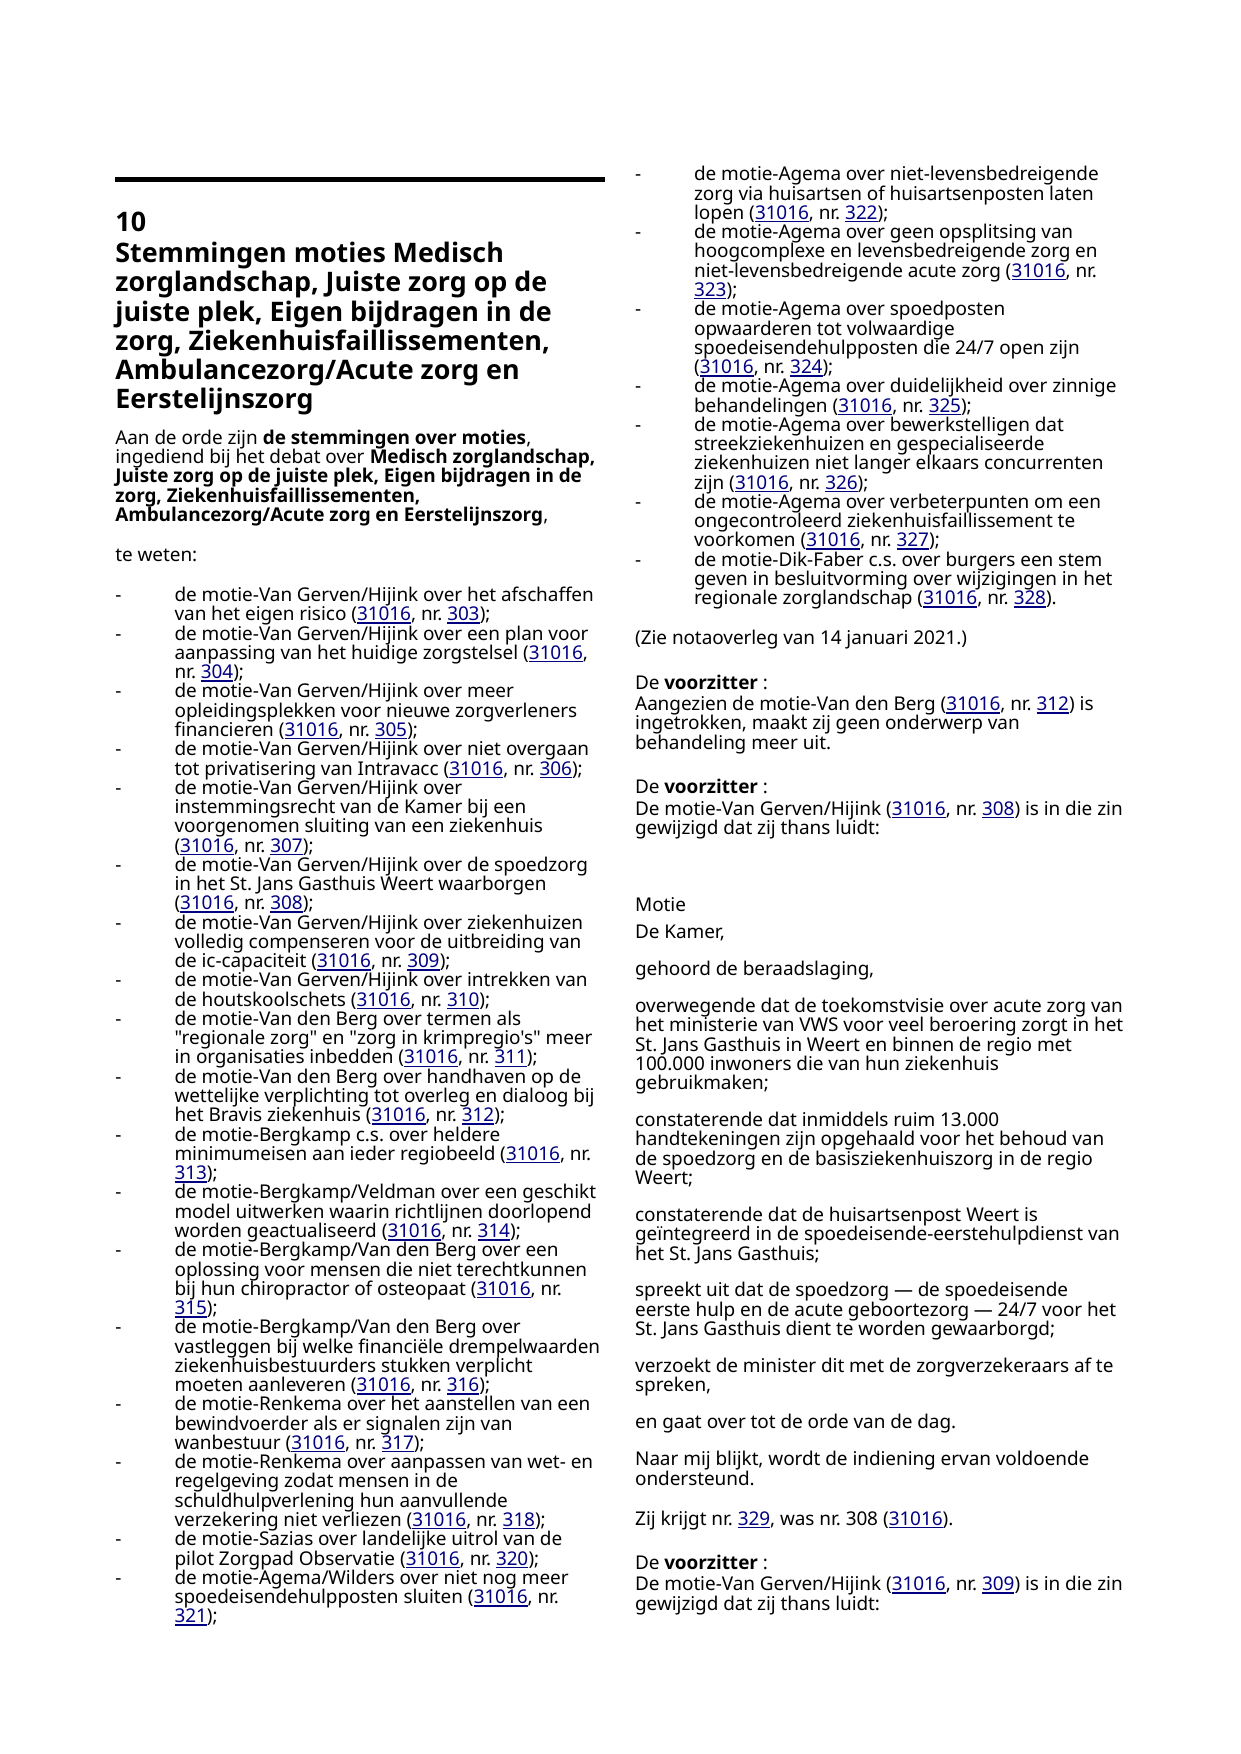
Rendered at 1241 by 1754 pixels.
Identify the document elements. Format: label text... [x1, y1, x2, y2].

list de motie-Van den Berg over termen als "regionale zorg" en "zorg in krimpregio's" meer in organisaties inbedden (31016, nr. 311); [115, 1010, 605, 1068]
list de motie-Van Gerven/Hijink over het afschaffen van het eigen risico (31016, nr. 303); [115, 586, 605, 624]
list de motie-Bergkamp/Van den Berg over vastleggen bij welke financiële drempelwaarden ziekenhuisbestuurders stukken verplicht moeten aanleveren (31016, nr. 316); [115, 1318, 605, 1395]
list de motie-Van Gerven/Hijink over ziekenhuizen volledig compenseren voor de uitbreiding van de ic-capaciteit (31016, nr. 309); [115, 914, 605, 971]
text constaterende dat de huisartsenpost Weert is geïntegreerd in de spoedeisende-eerstehulpdienst van het St. Jans Gasthuis; [635, 1206, 1125, 1264]
text De motie-Van Gerven/Hijink (31016, nr. 308) is in die zin gewijzigd dat zij thans luidt: [635, 799, 1125, 838]
list de motie-Van Gerven/Hijink over de spoedzorg in het St. Jans Gasthuis Weert waarborgen (31016, nr. 308); [115, 856, 605, 914]
text spreekt uit dat de spoedzorg — de spoedeisende eerste hulp en de acute geboortezorg — 24/7 voor het St. Jans Gasthuis dient te worden gewaarborgd; [635, 1281, 1125, 1339]
list de motie-Bergkamp c.s. over heldere minimumeisen aan ieder regiobeeld (31016, nr. 313); [115, 1126, 605, 1183]
text (Zie notaoverleg van 14 januari 2021.) [635, 629, 1125, 648]
list de motie-Agema over duidelijkheid over zinnige behandelingen (31016, nr. 325); [635, 377, 1125, 416]
list de motie-Van den Berg over handhaven op de wettelijke verplichting tot overleg en dialoog bij het Bravis ziekenhuis (31016, nr. 312); [115, 1068, 605, 1126]
text De voorzitter : [635, 1549, 1125, 1575]
list de motie-Renkema over het aanstellen van een bewindvoerder als er signalen zijn van wanbestuur (31016, nr. 317); [115, 1395, 605, 1453]
text verzoekt de minister dit met de zorgverzekeraars af te spreken, [635, 1357, 1125, 1396]
list de motie-Van Gerven/Hijink over een plan voor aanpassing van het huidige zorgstelsel (31016, nr. 304); [115, 624, 605, 682]
text De voorzitter : [635, 669, 1125, 695]
text Motie [635, 891, 1125, 917]
text en gaat over tot de orde van de dag. [635, 1413, 1125, 1432]
list de motie-Van Gerven/Hijink over intrekken van de houtskoolschets (31016, nr. 310); [115, 971, 605, 1010]
text De voorzitter : [635, 774, 1125, 799]
text te weten: [115, 546, 605, 565]
list de motie-Agema/Wilders over niet nog meer spoedeisendehulpposten sluiten (31016, nr. 321); [115, 1569, 605, 1627]
text Aangezien de motie-Van den Berg (31016, nr. 312) is ingetrokken, maakt zij geen onderwerp van behandeling meer uit. [635, 695, 1125, 753]
list de motie-Van Gerven/Hijink over meer opleidingsplekken voor nieuwe zorgverleners financieren (31016, nr. 305); [115, 682, 605, 740]
text Stemmingen moties Medisch zorglandschap, Juiste zorg op de juiste plek, Eigen bijdragen in de zorg, Ziekenhuisfaillissementen, Ambulancezorg/Acute zorg en Eerstelijnszorg [115, 239, 605, 429]
text De Kamer, [635, 923, 1125, 942]
text constaterende dat inmiddels ruim 13.000 handtekeningen zijn opgehaald voor het behoud van de spoedzorg en de basisziekenhuiszorg in de regio Weert; [635, 1111, 1125, 1188]
text 10 [115, 203, 605, 239]
text gehoord de beraadslaging, [635, 960, 1125, 979]
list de motie-Agema over bewerkstelligen dat streekziekenhuizen en gespecialiseerde ziekenhuizen niet langer elkaars concurrenten zijn (31016, nr. 326); [635, 416, 1125, 493]
list de motie-Agema over geen opsplitsing van hoogcomplexe en levensbedreigende zorg en niet-levensbedreigende acute zorg (31016, nr. 323); [635, 223, 1125, 300]
list de motie-Bergkamp/Veldman over een geschikt model uitwerken waarin richtlijnen doorlopend worden geactualiseerd (31016, nr. 314); [115, 1183, 605, 1241]
list de motie-Van Gerven/Hijink over instemmingsrecht van de Kamer bij een voorgenomen sluiting van een ziekenhuis (31016, nr. 307); [115, 779, 605, 856]
list de motie-Agema over spoedposten opwaarderen tot volwaardige spoedeisendehulpposten die 24/7 open zijn (31016, nr. 324); [635, 300, 1125, 377]
list de motie-Sazias over landelijke uitrol van de pilot Zorgpad Observatie (31016, nr. 320); [115, 1530, 605, 1569]
list de motie-Renkema over aanpassen van wet- en regelgeving zodat mensen in de schuldhulpverlening hun aanvullende verzekering niet verliezen (31016, nr. 318); [115, 1453, 605, 1530]
text Zij krijgt nr. 329, was nr. 308 (31016). [635, 1509, 1125, 1529]
list de motie-Agema over niet-levensbedreigende zorg via huisartsen of huisartsenposten laten lopen (31016, nr. 322); [635, 165, 1125, 223]
list de motie-Dik-Faber c.s. over burgers een stem geven in besluitvorming over wijzigingen in het regionale zorglandschap (31016, nr. 328). [635, 551, 1125, 608]
text Naar mij blijkt, wordt de indiening ervan voldoende ondersteund. [635, 1450, 1125, 1489]
text De motie-Van Gerven/Hijink (31016, nr. 309) is in die zin gewijzigd dat zij thans luidt: [635, 1575, 1125, 1614]
text overwegende dat de toekomstvisie over acute zorg van het ministerie van VWS voor veel beroering zorgt in het St. Jans Gasthuis in Weert en binnen de regio met 100.000 inwoners die van hun ziekenhuis gebruikmaken; [635, 997, 1125, 1093]
list de motie-Bergkamp/Van den Berg over een oplossing voor mensen die niet terechtkunnen bij hun chiropractor of osteopaat (31016, nr. 315); [115, 1241, 605, 1318]
text Aan de orde zijn de stemmingen over moties, ingediend bij het debat over Medisch zorglandschap, Juiste zorg op de juiste plek, Eigen bijdragen in de zorg, Ziekenhuisfaillissementen, Ambulancezorg/Acute zorg en Eerstelijnszorg, [115, 429, 605, 525]
list de motie-Van Gerven/Hijink over niet overgaan tot privatisering van Intravacc (31016, nr. 306); [115, 740, 605, 779]
list de motie-Agema over verbeterpunten om een ongecontroleerd ziekenhuisfaillissement te voorkomen (31016, nr. 327); [635, 493, 1125, 551]
